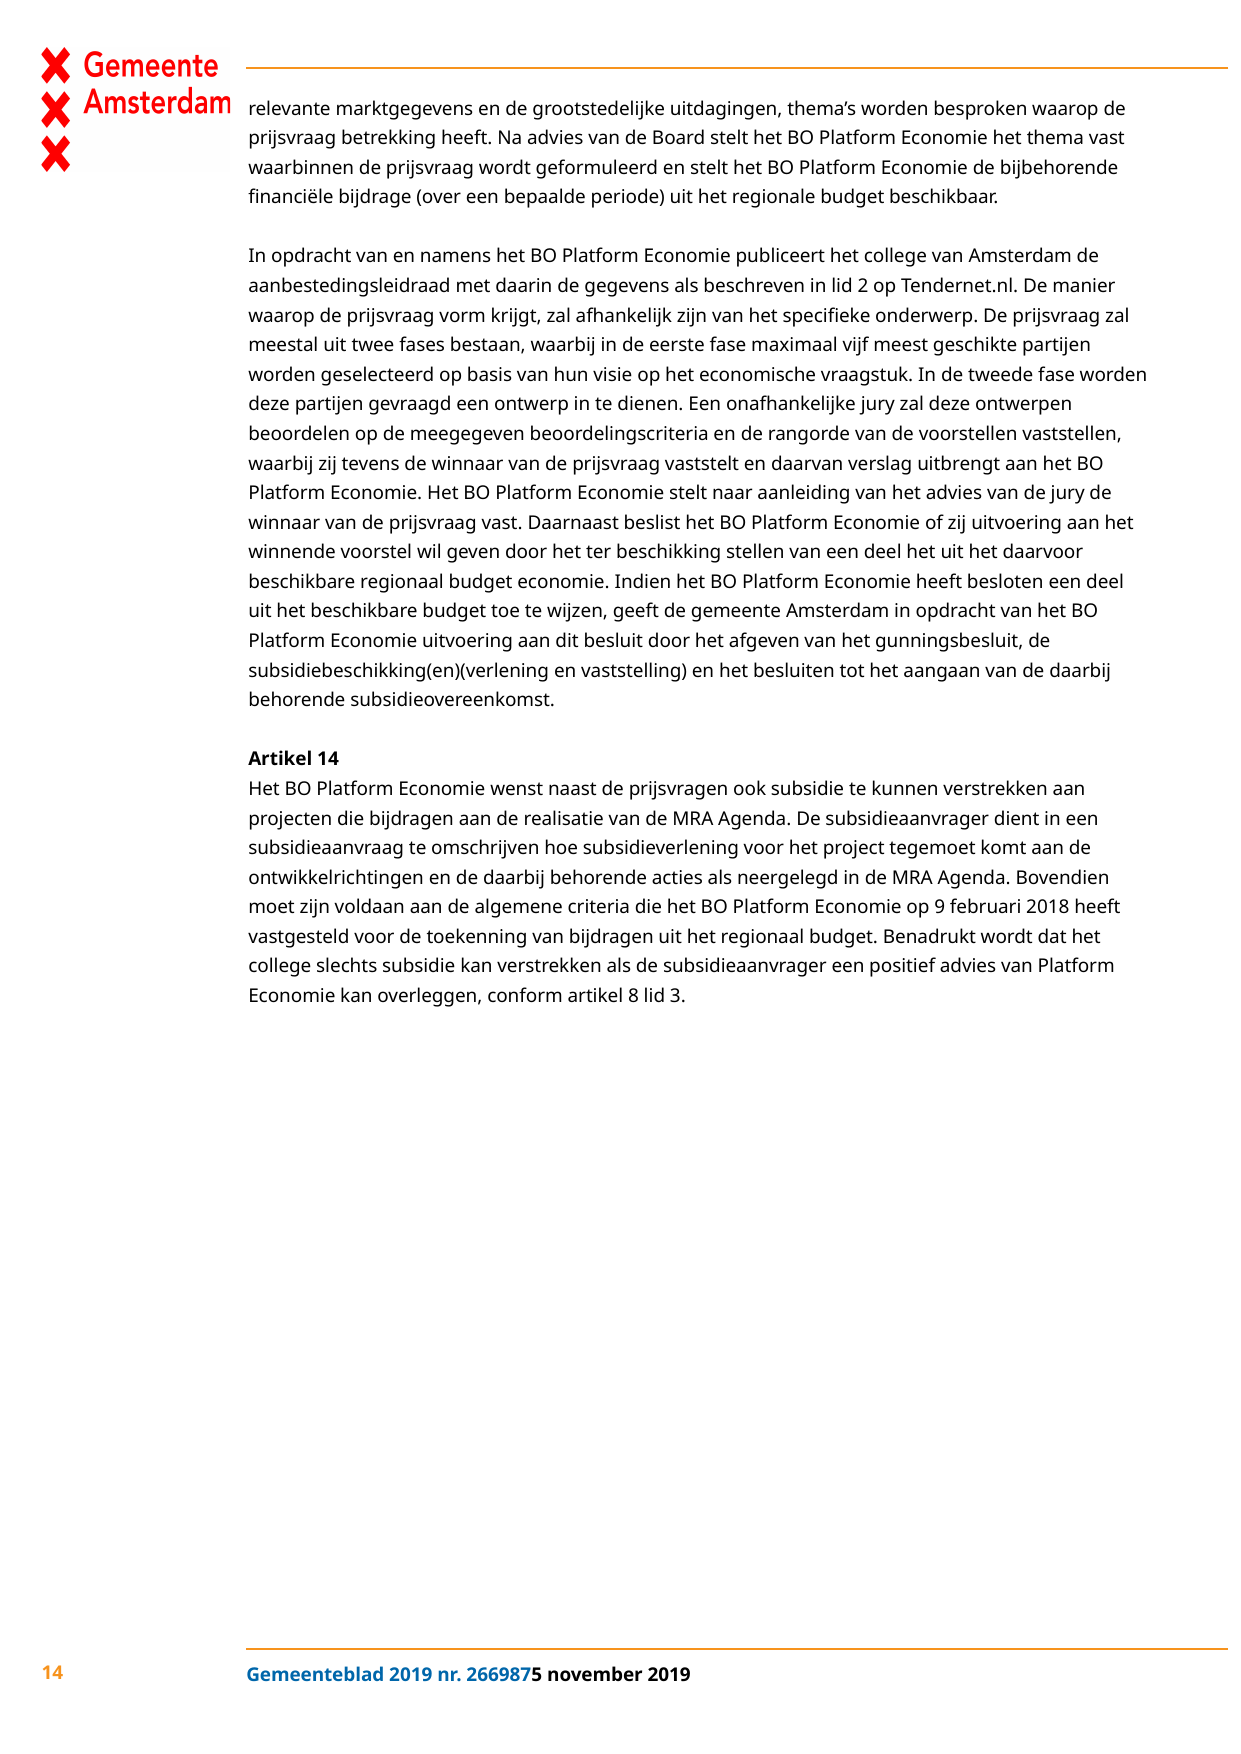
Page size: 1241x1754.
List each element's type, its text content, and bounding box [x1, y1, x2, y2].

text In opdracht van en namens het BO Platform Economie publiceert het college van Amsterdam de aanbestedingsleidraad met daarin de gegevens als beschreven in lid 2 op Tendernet.nl. De manier waarop de prijsvraag vorm krijgt, zal afhankelijk zijn van het specifieke onderwerp. De prijsvraag zal meestal uit twee fases bestaan, waarbij in de eerste fase maximaal vijf meest geschikte partijen worden geselecteerd op basis van hun visie op het economische vraagstuk. In de tweede fase worden deze partijen gevraagd een ontwerp in te dienen. Een onafhankelijke jury zal deze ontwerpen beoordelen op de meegegeven beoordelingscriteria en de rangorde van de voorstellen vaststellen, waarbij zij tevens de winnaar van de prijsvraag vaststelt en daarvan verslag uitbrengt aan het BO Platform Economie. Het BO Platform Economie stelt naar aanleiding van het advies van de jury de winnaar van de prijsvraag vast. Daarnaast beslist het BO Platform Economie of zij uitvoering aan het winnende voorstel wil geven door het ter beschikking stellen van een deel het uit het daarvoor beschikbare regionaal budget economie. Indien het BO Platform Economie heeft besloten een deel uit het beschikbare budget toe te wijzen, geeft de gemeente Amsterdam in opdracht van het BO Platform Economie uitvoering aan dit besluit door het afgeven van het gunningsbesluit, de subsidiebeschikking(en)(verlening en vaststelling) en het besluiten tot het aangaan van de daarbij behorende subsidieovereenkomst. [248, 243, 1152, 712]
picture [41, 47, 231, 172]
text Artikel 14 [248, 746, 1152, 771]
text Het BO Platform Economie wenst naast de prijsvragen ook subsidie te kunnen verstrekken aan projecten die bijdragen aan de realisatie van de MRA Agenda. De subsidieaanvrager dient in een subsidieaanvraag te omschrijven hoe subsidieverlening voor het project tegemoet komt aan de ontwikkelrichtingen en de daarbij behorende acties als neergelegd in de MRA Agenda. Bovendien moet zijn voldaan aan de algemene criteria die het BO Platform Economie op 9 februari 2018 heeft vastgesteld voor de toekenning van bijdragen uit het regionaal budget. Benadrukt wordt dat het college slechts subsidie kan verstrekken als de subsidieaanvrager een positief advies van Platform Economie kan overleggen, conform artikel 8 lid 3. [248, 775, 1152, 1008]
text relevante marktgegevens en de grootstedelijke uitdagingen, thema’s worden besproken waarop de prijsvraag betrekking heeft. Na advies van de Board stelt het BO Platform Economie het thema vast waarbinnen de prijsvraag wordt geformuleerd en stelt het BO Platform Economie de bijbehorende financiële bijdrage (over een bepaalde periode) uit het regionale budget beschikbaar. [248, 95, 1152, 209]
